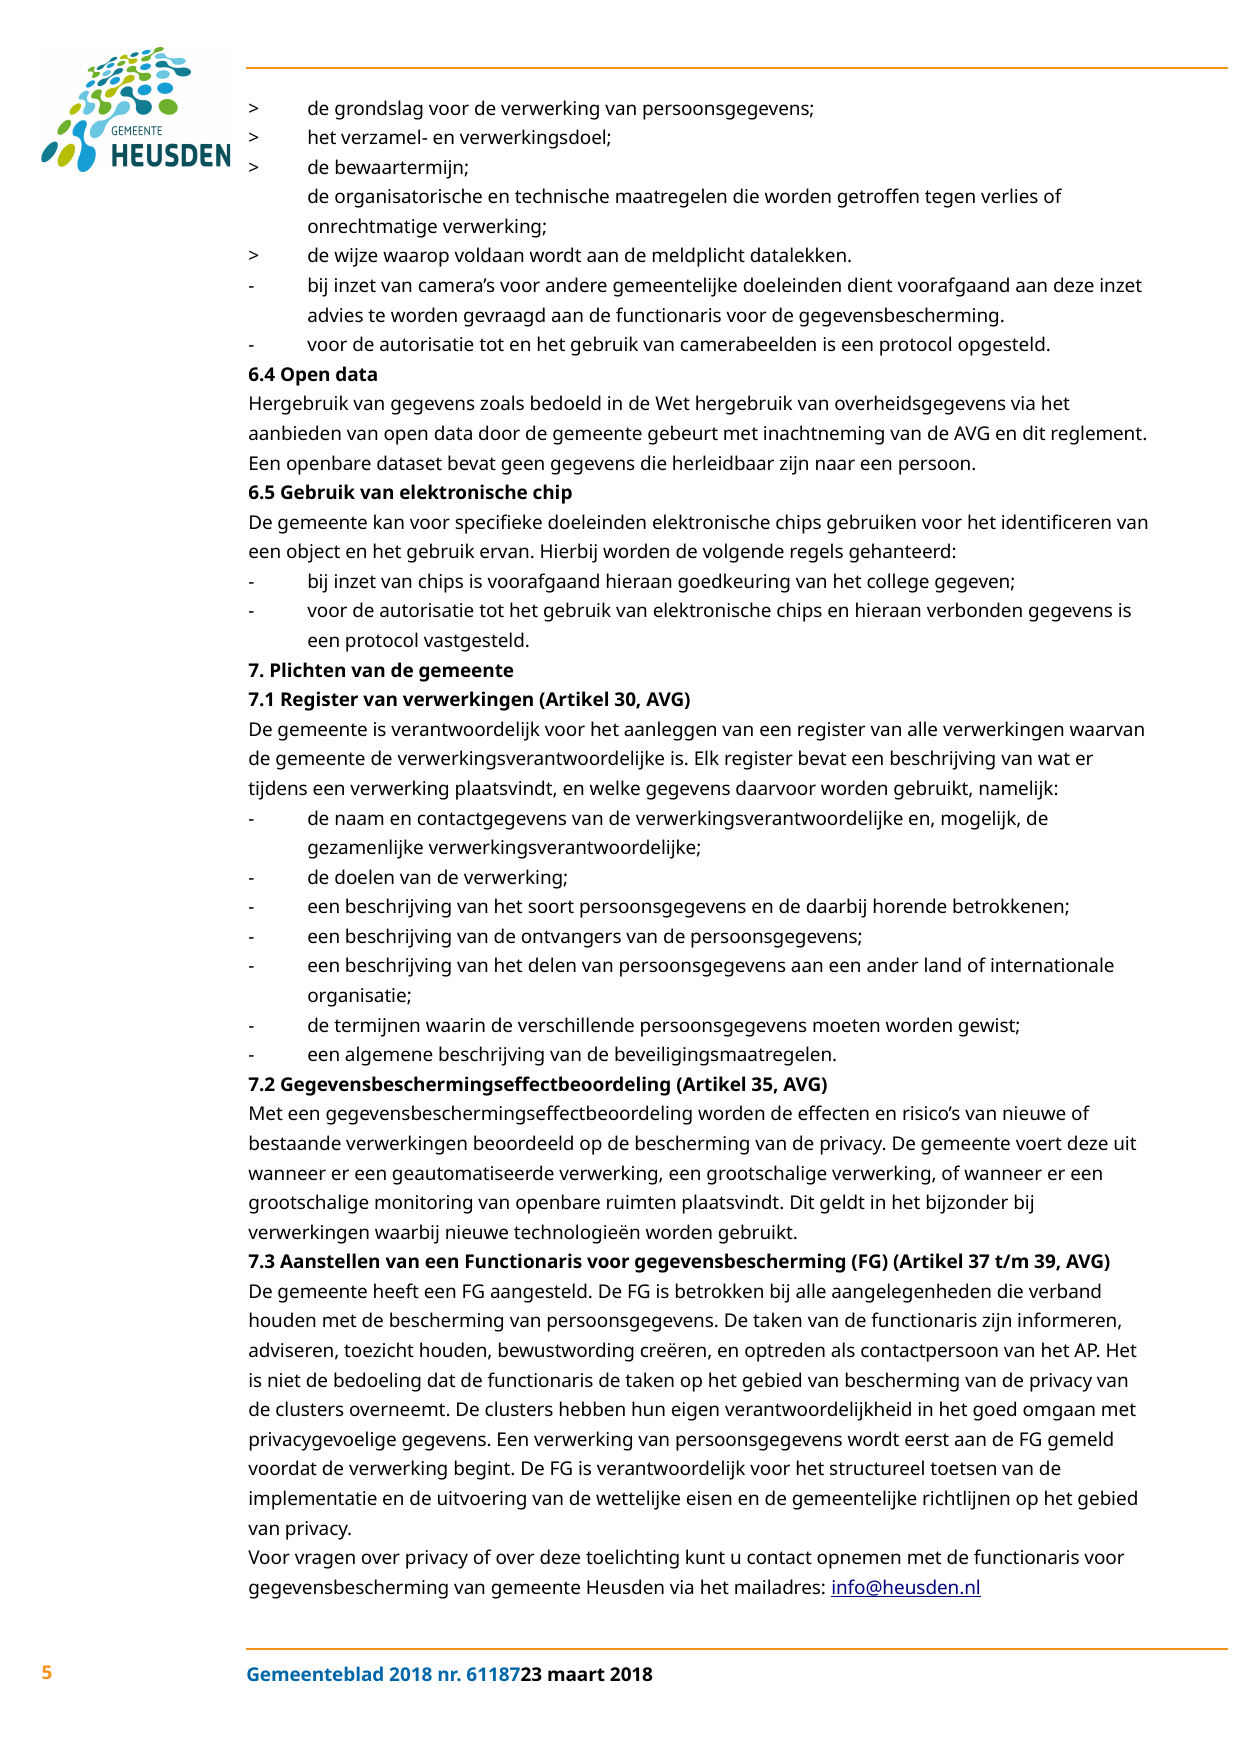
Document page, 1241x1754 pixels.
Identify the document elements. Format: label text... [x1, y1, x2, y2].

text 7. Plichten van de gemeente [248, 657, 1152, 683]
list bij inzet van camera’s voor andere gemeentelijke doeleinden dient voorafgaand aan deze inzet advies te worden gevraagd aan de functionaris voor de gegevensbescherming. [248, 272, 1152, 328]
list de wijze waarop voldaan wordt aan de meldplicht datalekken. [248, 243, 1152, 268]
text 6.5 Gebruik van elektronische chip [248, 479, 1152, 505]
list een algemene beschrijving van de beveiligingsmaatregelen. [248, 1041, 1152, 1067]
text De gemeente kan voor specifieke doeleinden elektronische chips gebruiken voor het identificeren van een object en het gebruik ervan. Hierbij worden de volgende regels gehanteerd: [248, 509, 1152, 564]
list de doelen van de verwerking; [248, 864, 1152, 890]
list een beschrijving van het soort persoonsgegevens en de daarbij horende betrokkenen; [248, 893, 1152, 919]
list een beschrijving van de ontvangers van de persoonsgegevens; [248, 923, 1152, 949]
text 7.1 Register van verwerkingen (Artikel 30, AVG) [248, 686, 1152, 712]
list de bewaartermijn; [248, 154, 1152, 180]
list voor de autorisatie tot het gebruik van elektronische chips en hieraan verbonden gegevens is een protocol vastgesteld. [248, 598, 1152, 653]
text De gemeente heeft een FG aangesteld. De FG is betrokken bij alle aangelegenheden die verband houden met de bescherming van persoonsgegevens. De taken van de functionaris zijn informeren, adviseren, toezicht houden, bewustwording creëren, en optreden als contactpersoon van het AP. Het is niet de bedoeling dat de functionaris de taken op het gebied van bescherming van de privacy van de clusters overneemt. De clusters hebben hun eigen verantwoordelijkheid in het goed omgaan met privacygevoelige gegevens. Een verwerking van persoonsgegevens wordt eerst aan de FG gemeld voordat de verwerking begint. De FG is verantwoordelijk voor het structureel toetsen van de implementatie en de uitvoering van de wettelijke eisen en de gemeentelijke richtlijnen op het gebied van privacy. [248, 1278, 1152, 1541]
text De gemeente is verantwoordelijk voor het aanleggen van een register van alle verwerkingen waarvan de gemeente de verwerkingsverantwoordelijke is. Elk register bevat een beschrijving van wat er tijdens een verwerking plaatsvindt, en welke gegevens daarvoor worden gebruikt, namelijk: [248, 716, 1152, 801]
list voor de autorisatie tot en het gebruik van camerabeelden is een protocol opgesteld. [248, 331, 1152, 357]
text 7.3 Aanstellen van een Functionaris voor gegevensbescherming (FG) (Artikel 37 t/m 39, AVG) [248, 1248, 1152, 1274]
picture [41, 47, 231, 172]
list bij inzet van chips is voorafgaand hieraan goedkeuring van het college gegeven; [248, 568, 1152, 594]
list het verzamel- en verwerkingsdoel; [248, 124, 1152, 150]
text Hergebruik van gegevens zoals bedoeld in de Wet hergebruik van overheidsgegevens via het aanbieden van open data door de gemeente gebeurt met inachtneming van de AVG en dit reglement. Een openbare dataset bevat geen gegevens die herleidbaar zijn naar een persoon. [248, 391, 1152, 476]
list de termijnen waarin de verschillende persoonsgegevens moeten worden gewist; [248, 1012, 1152, 1038]
text 7.2 Gegevensbeschermingseffectbeoordeling (Artikel 35, AVG) [248, 1071, 1152, 1097]
text Met een gegevensbeschermingseffectbeoordeling worden de effecten en risico’s van nieuwe of bestaande verwerkingen beoordeeld op de bescherming van de privacy. De gemeente voert deze uit wanneer er een geautomatiseerde verwerking, een grootschalige verwerking, of wanneer er een grootschalige monitoring van openbare ruimten plaatsvindt. Dit geldt in het bijzonder bij verwerkingen waarbij nieuwe technologieën worden gebruikt. [248, 1101, 1152, 1245]
list de grondslag voor de verwerking van persoonsgegevens; [248, 95, 1152, 121]
list de naam en contactgegevens van de verwerkingsverantwoordelijke en, mogelijk, de gezamenlijke verwerkingsverantwoordelijke; [248, 805, 1152, 860]
list de organisatorische en technische maatregelen die worden getroffen tegen verlies of onrechtmatige verwerking; [248, 183, 1152, 239]
text Voor vragen over privacy of over deze toelichting kunt u contact opnemen met de functionaris voor gegevensbescherming van gemeente Heusden via het mailadres: info@heusden.nl [248, 1544, 1152, 1600]
text 6.4 Open data [248, 361, 1152, 387]
list een beschrijving van het delen van persoonsgegevens aan een ander land of internationale organisatie; [248, 953, 1152, 1008]
